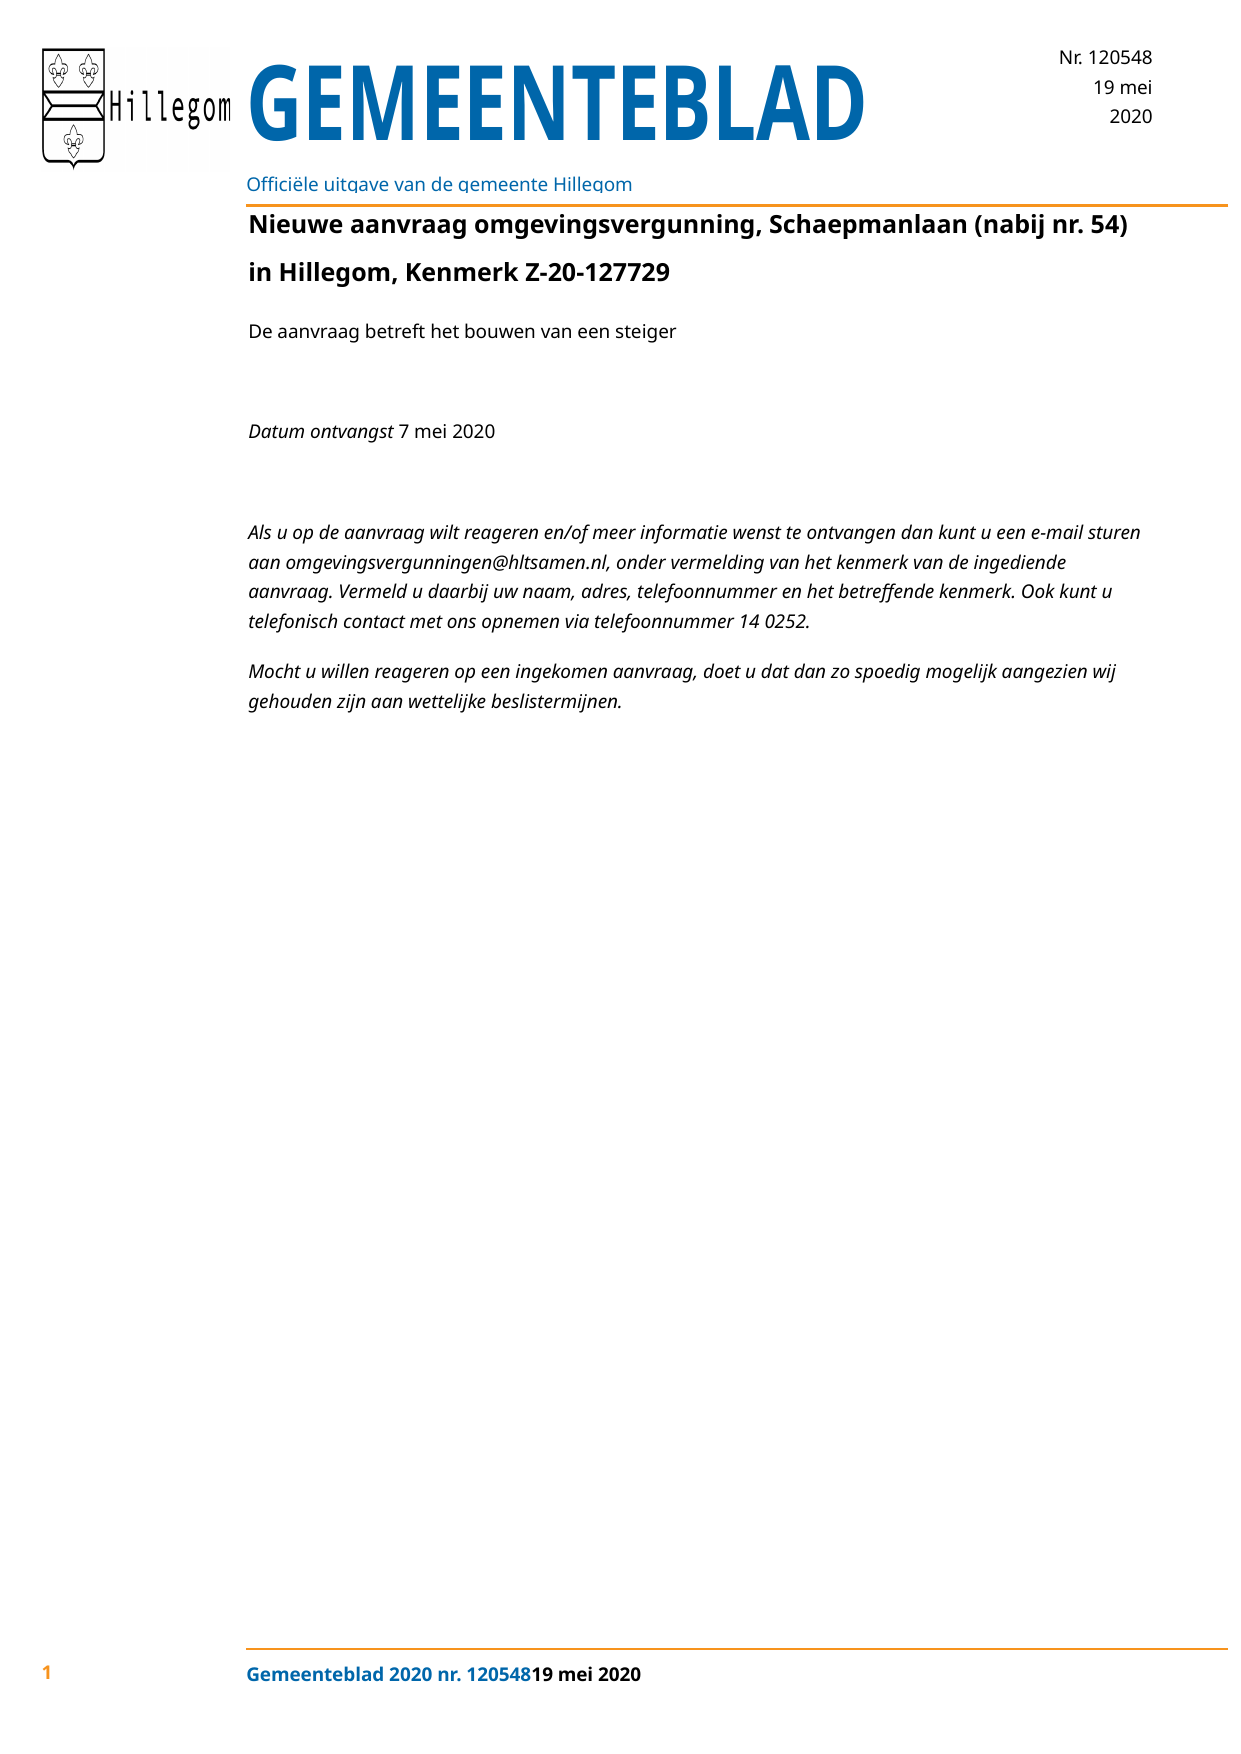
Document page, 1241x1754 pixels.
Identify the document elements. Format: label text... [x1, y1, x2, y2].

text Mocht u willen reageren op een ingekomen aanvraag, doet u dat dan zo spoedig mogelijk aangezien wij gehouden zijn aan wettelijke beslistermijnen. [248, 659, 1152, 714]
text De aanvraag betreft het bouwen van een steiger [248, 318, 1152, 344]
picture [41, 47, 231, 172]
text Nieuwe aanvraag omgevingsvergunning, Schaepmanlaan (nabij nr. 54) in Hillegom, Kenmerk Z-20-127729 [248, 207, 1152, 288]
text Als u op de aanvraag wilt reageren en/of meer informatie wenst te ontvangen dan kunt u een e-mail sturen aan omgevingsvergunningen@hltsamen.nl, onder vermelding van het kenmerk van de ingediende aanvraag. Vermeld u daarbij uw naam, adres, telefoonnummer en het betreffende kenmerk. Ook kunt u telefonisch contact met ons opnemen via telefoonnummer 14 0252. [248, 519, 1152, 634]
text Datum ontvangst 7 mei 2020 [248, 419, 1152, 444]
